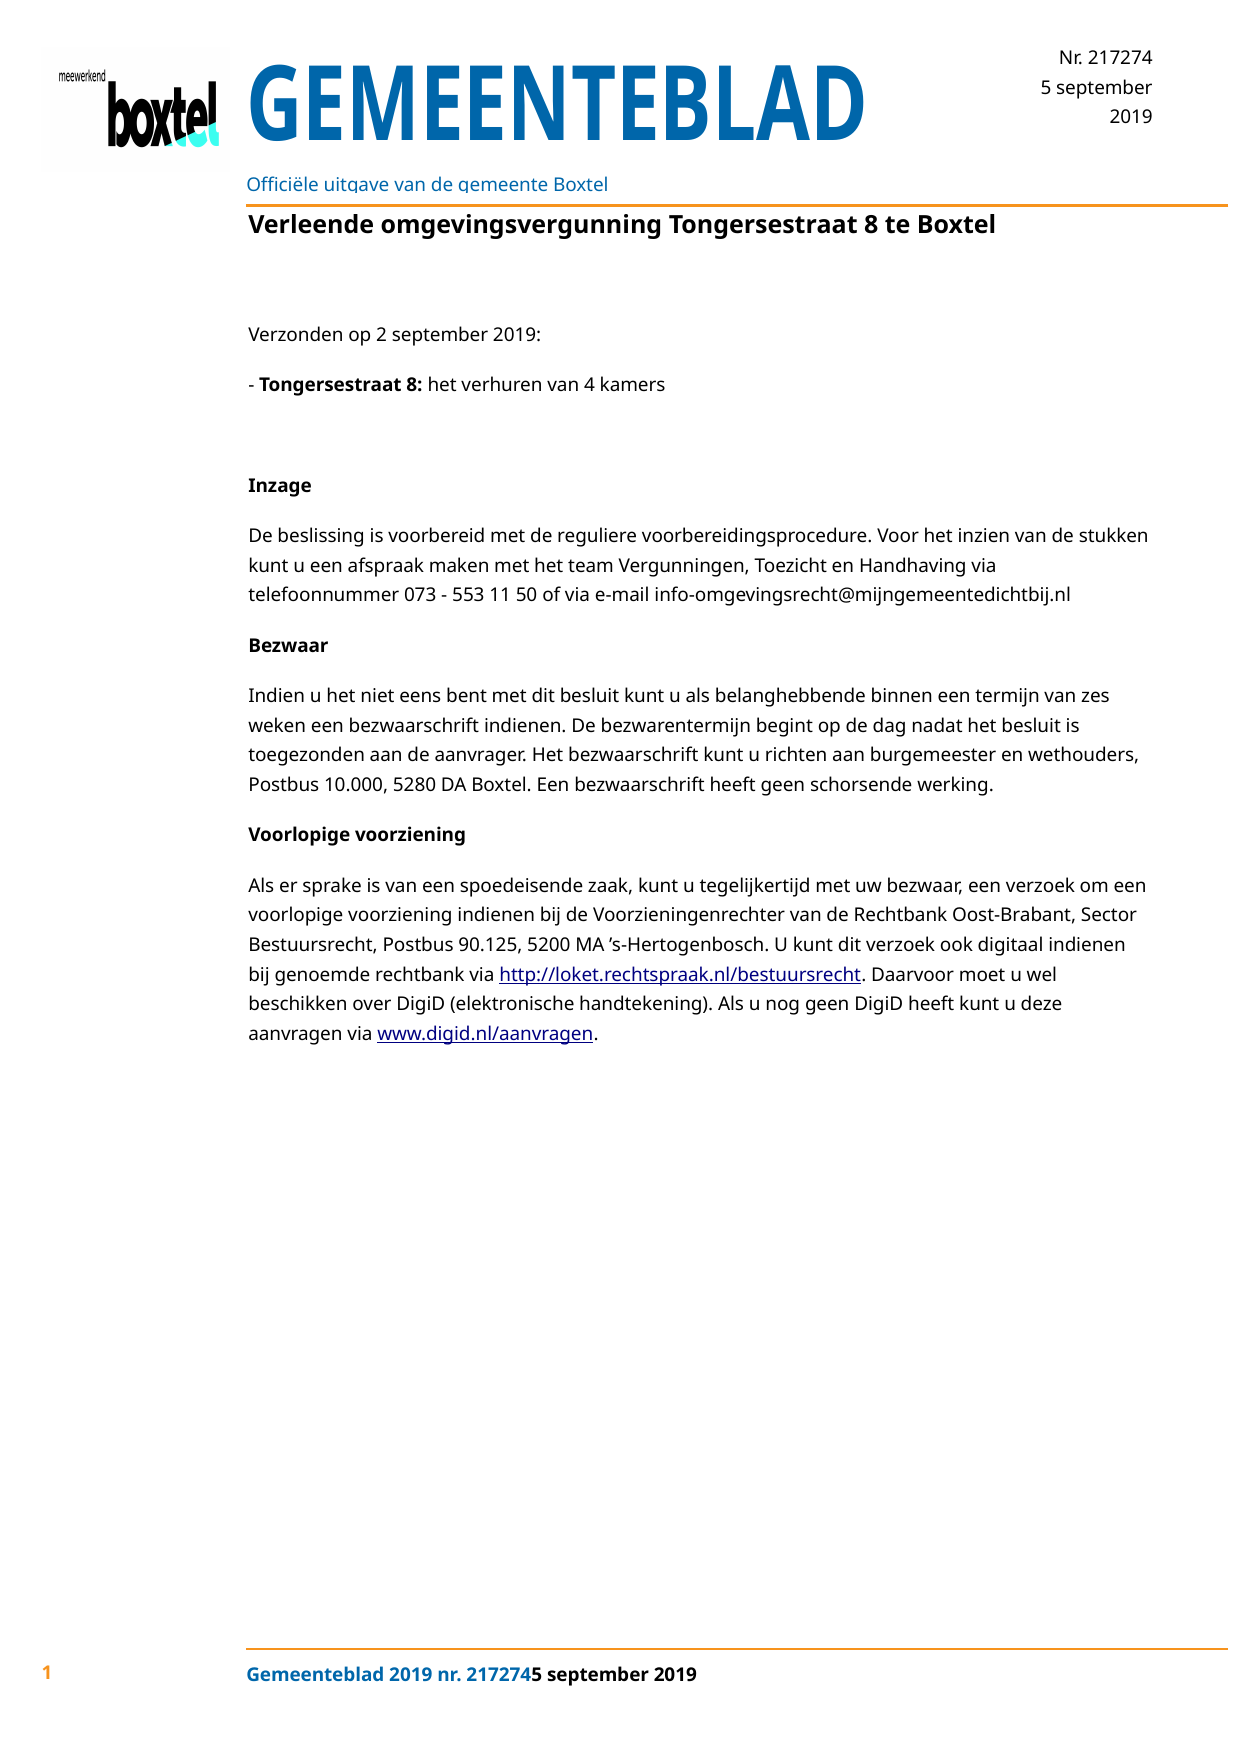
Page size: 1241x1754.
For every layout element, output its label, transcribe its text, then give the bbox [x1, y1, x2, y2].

text Als er sprake is van een spoedeisende zaak, kunt u tegelijkertijd met uw bezwaar, een verzoek om een voorlopige voorziening indienen bij de Voorzieningenrechter van de Rechtbank Oost-Brabant, Sector Bestuursrecht, Postbus 90.125, 5200 MA ’s-Hertogenbosch. U kunt dit verzoek ook digitaal indienen bij genoemde rechtbank via http://loket.rechtspraak.nl/bestuursrecht. Daarvoor moet u wel beschikken over DigiD (elektronische handtekening). Als u nog geen DigiD heeft kunt u deze aanvragen via www.digid.nl/aanvragen. [248, 872, 1152, 1046]
text Verleende omgevingsvergunning Tongersestraat 8 te Boxtel [248, 207, 1152, 241]
text - Tongersestraat 8: het verhuren van 4 kamers [248, 371, 1152, 397]
text Verzonden op 2 september 2019: [248, 321, 1152, 346]
picture [41, 47, 231, 172]
text Bezwaar [248, 632, 1152, 658]
text Indien u het niet eens bent met dit besluit kunt u als belanghebbende binnen een termijn van zes weken een bezwaarschrift indienen. De bezwarentermijn begint op de dag nadat het besluit is toegezonden aan de aanvrager. Het bezwaarschrift kunt u richten aan burgemeester en wethouders, Postbus 10.000, 5280 DA Boxtel. Een bezwaarschrift heeft geen schorsende werking. [248, 682, 1152, 797]
text Inzage [248, 472, 1152, 498]
text Voorlopige voorziening [248, 822, 1152, 847]
text De beslissing is voorbereid met de reguliere voorbereidingsprocedure. Voor het inzien van de stukken kunt u een afspraak maken met het team Vergunningen, Toezicht en Handhaving via telefoonnummer 073 - 553 11 50 of via e-mail info-omgevingsrecht@mijngemeentedichtbij.nl [248, 522, 1152, 607]
